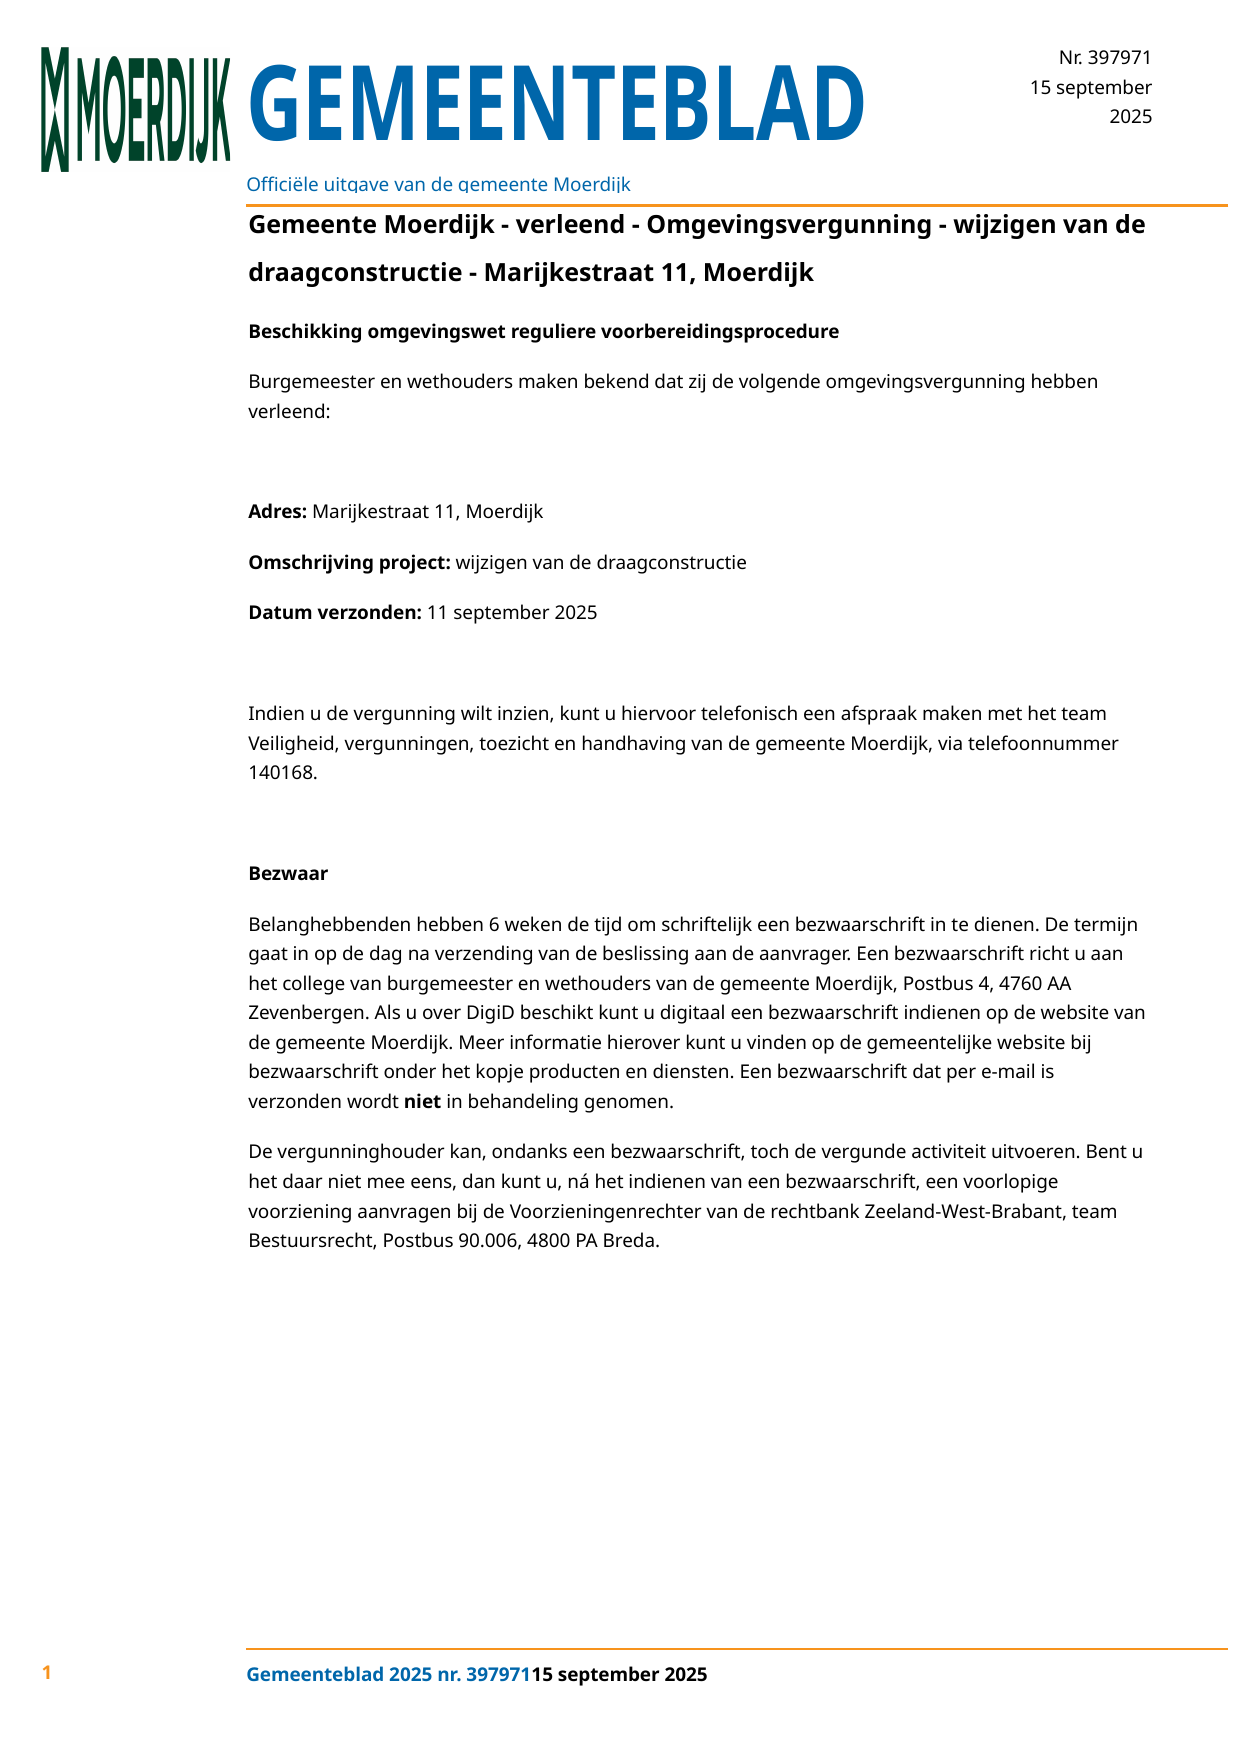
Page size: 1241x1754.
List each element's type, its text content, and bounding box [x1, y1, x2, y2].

text Bezwaar [248, 860, 1152, 886]
text Burgemeester en wethouders maken bekend dat zij de volgende omgevingsvergunning hebben verleend: [248, 368, 1152, 424]
text Gemeente Moerdijk - verleend - Omgevingsvergunning - wijzigen van de draagconstructie - Marijkestraat 11, Moerdijk [248, 207, 1152, 288]
text Datum verzonden: 11 september 2025 [248, 599, 1152, 625]
text De vergunninghouder kan, ondanks een bezwaarschrift, toch de vergunde activiteit uitvoeren. Bent u het daar niet mee eens, dan kunt u, ná het indienen van een bezwaarschrift, een voorlopige voorziening aanvragen bij de Voorzieningenrechter van de rechtbank Zeeland-West-Brabant, team Bestuursrecht, Postbus 90.006, 4800 PA Breda. [248, 1139, 1152, 1253]
text Adres: Marijkestraat 11, Moerdijk [248, 499, 1152, 524]
picture [41, 47, 231, 172]
text Indien u de vergunning wilt inzien, kunt u hiervoor telefonisch een afspraak maken met het team Veiligheid, vergunningen, toezicht en handhaving van de gemeente Moerdijk, via telefoonnummer 140168. [248, 700, 1152, 785]
text Omschrijving project: wijzigen van de draagconstructie [248, 549, 1152, 575]
text Belanghebbenden hebben 6 weken de tijd om schriftelijk een bezwaarschrift in te dienen. De termijn gaat in op de dag na verzending van de beslissing aan de aanvrager. Een bezwaarschrift richt u aan het college van burgemeester en wethouders van de gemeente Moerdijk, Postbus 4, 4760 AA Zevenbergen. Als u over DigiD beschikt kunt u digitaal een bezwaarschrift indienen op de website van de gemeente Moerdijk. Meer informatie hierover kunt u vinden op de gemeentelijke website bij bezwaarschrift onder het kopje producten en diensten. Een bezwaarschrift dat per e-mail is verzonden wordt niet in behandeling genomen. [248, 911, 1152, 1114]
text Beschikking omgevingswet reguliere voorbereidingsprocedure [248, 318, 1152, 344]
